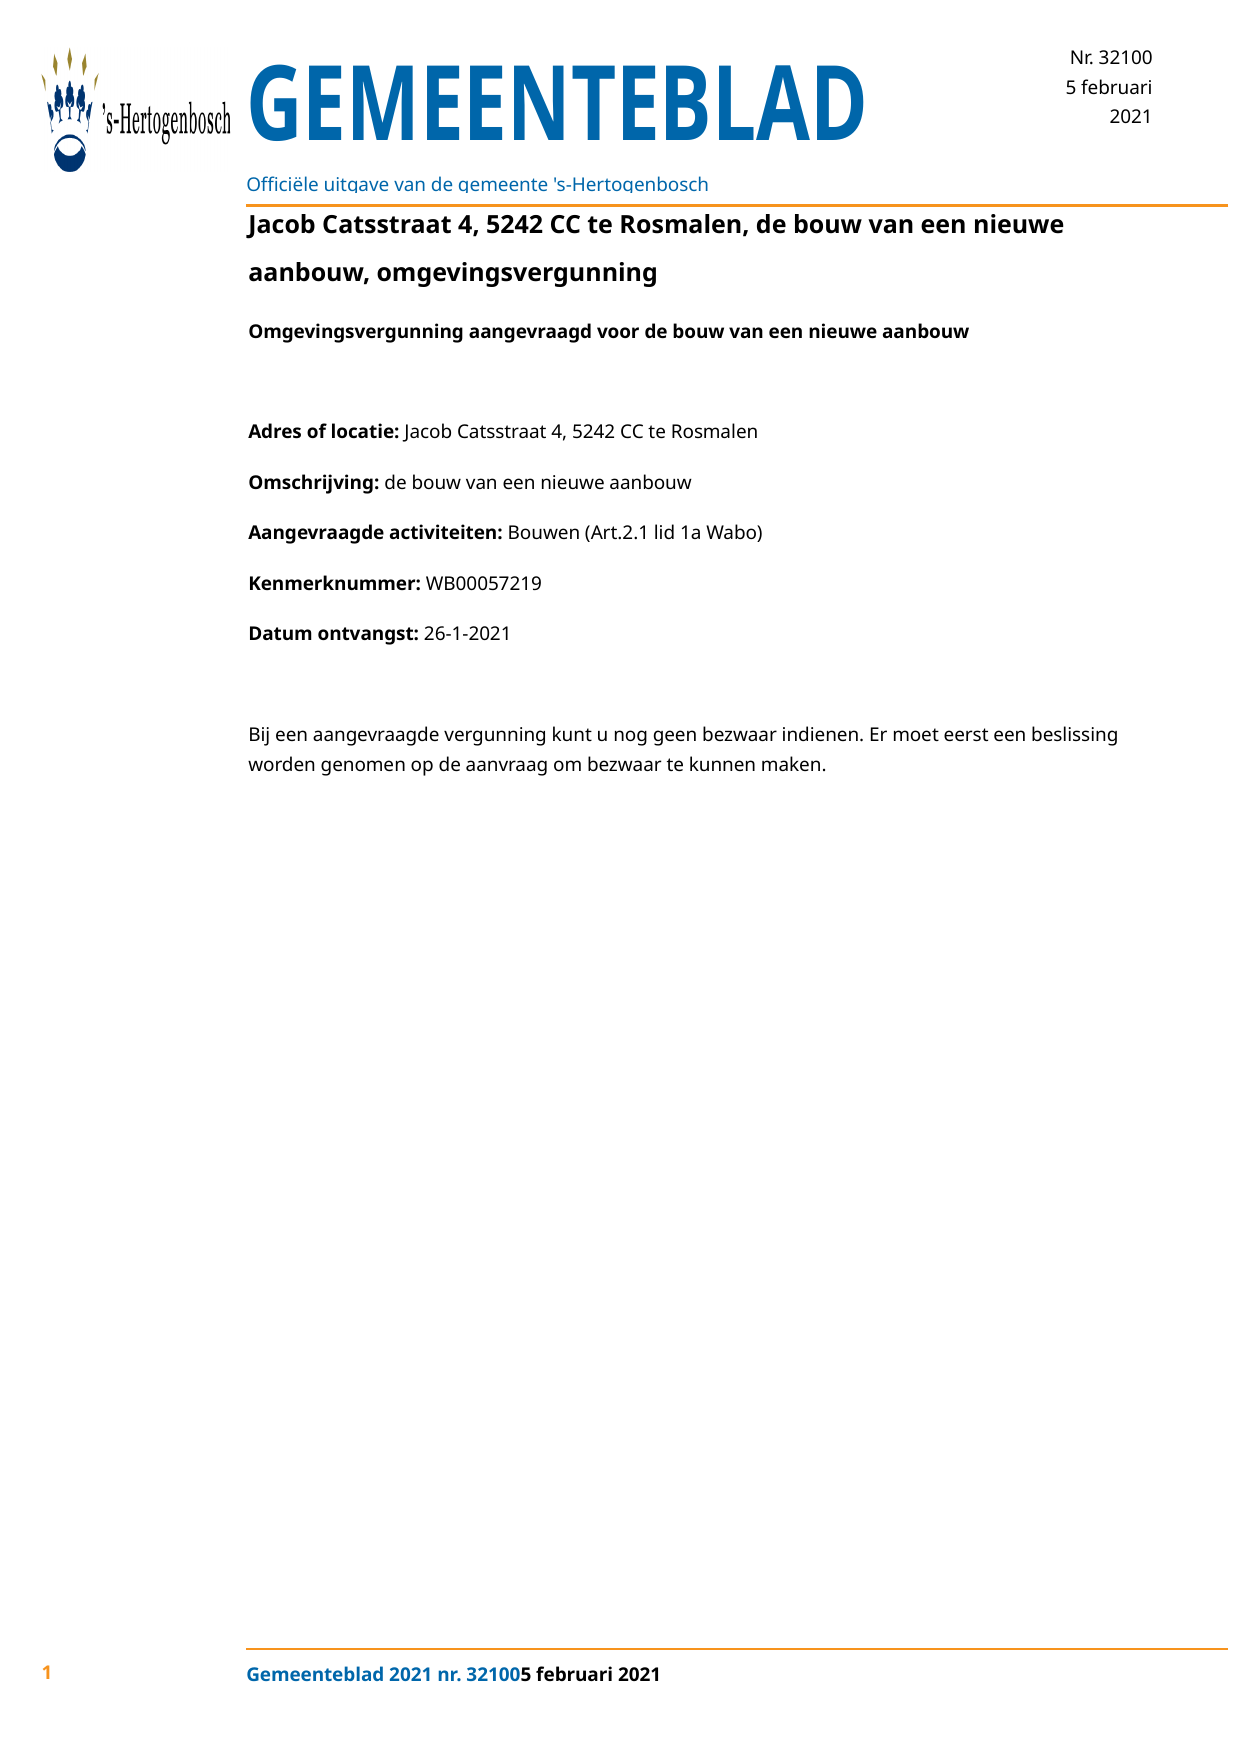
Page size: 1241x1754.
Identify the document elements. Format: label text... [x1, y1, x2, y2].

text Kenmerknummer: WB00057219 [248, 570, 1152, 596]
text Bij een aangevraagde vergunning kunt u nog geen bezwaar indienen. Er moet eerst een beslissing worden genomen op de aanvraag om bezwaar te kunnen maken. [248, 721, 1152, 777]
picture [41, 47, 231, 172]
text Jacob Catsstraat 4, 5242 CC te Rosmalen, de bouw van een nieuwe aanbouw, omgevingsvergunning [248, 207, 1152, 288]
text Adres of locatie: Jacob Catsstraat 4, 5242 CC te Rosmalen [248, 419, 1152, 444]
text Omgevingsvergunning aangevraagd voor de bouw van een nieuwe aanbouw [248, 318, 1152, 344]
text Aangevraagde activiteiten: Bouwen (Art.2.1 lid 1a Wabo) [248, 519, 1152, 545]
text Omschrijving: de bouw van een nieuwe aanbouw [248, 469, 1152, 495]
text Datum ontvangst: 26-1-2021 [248, 620, 1152, 646]
